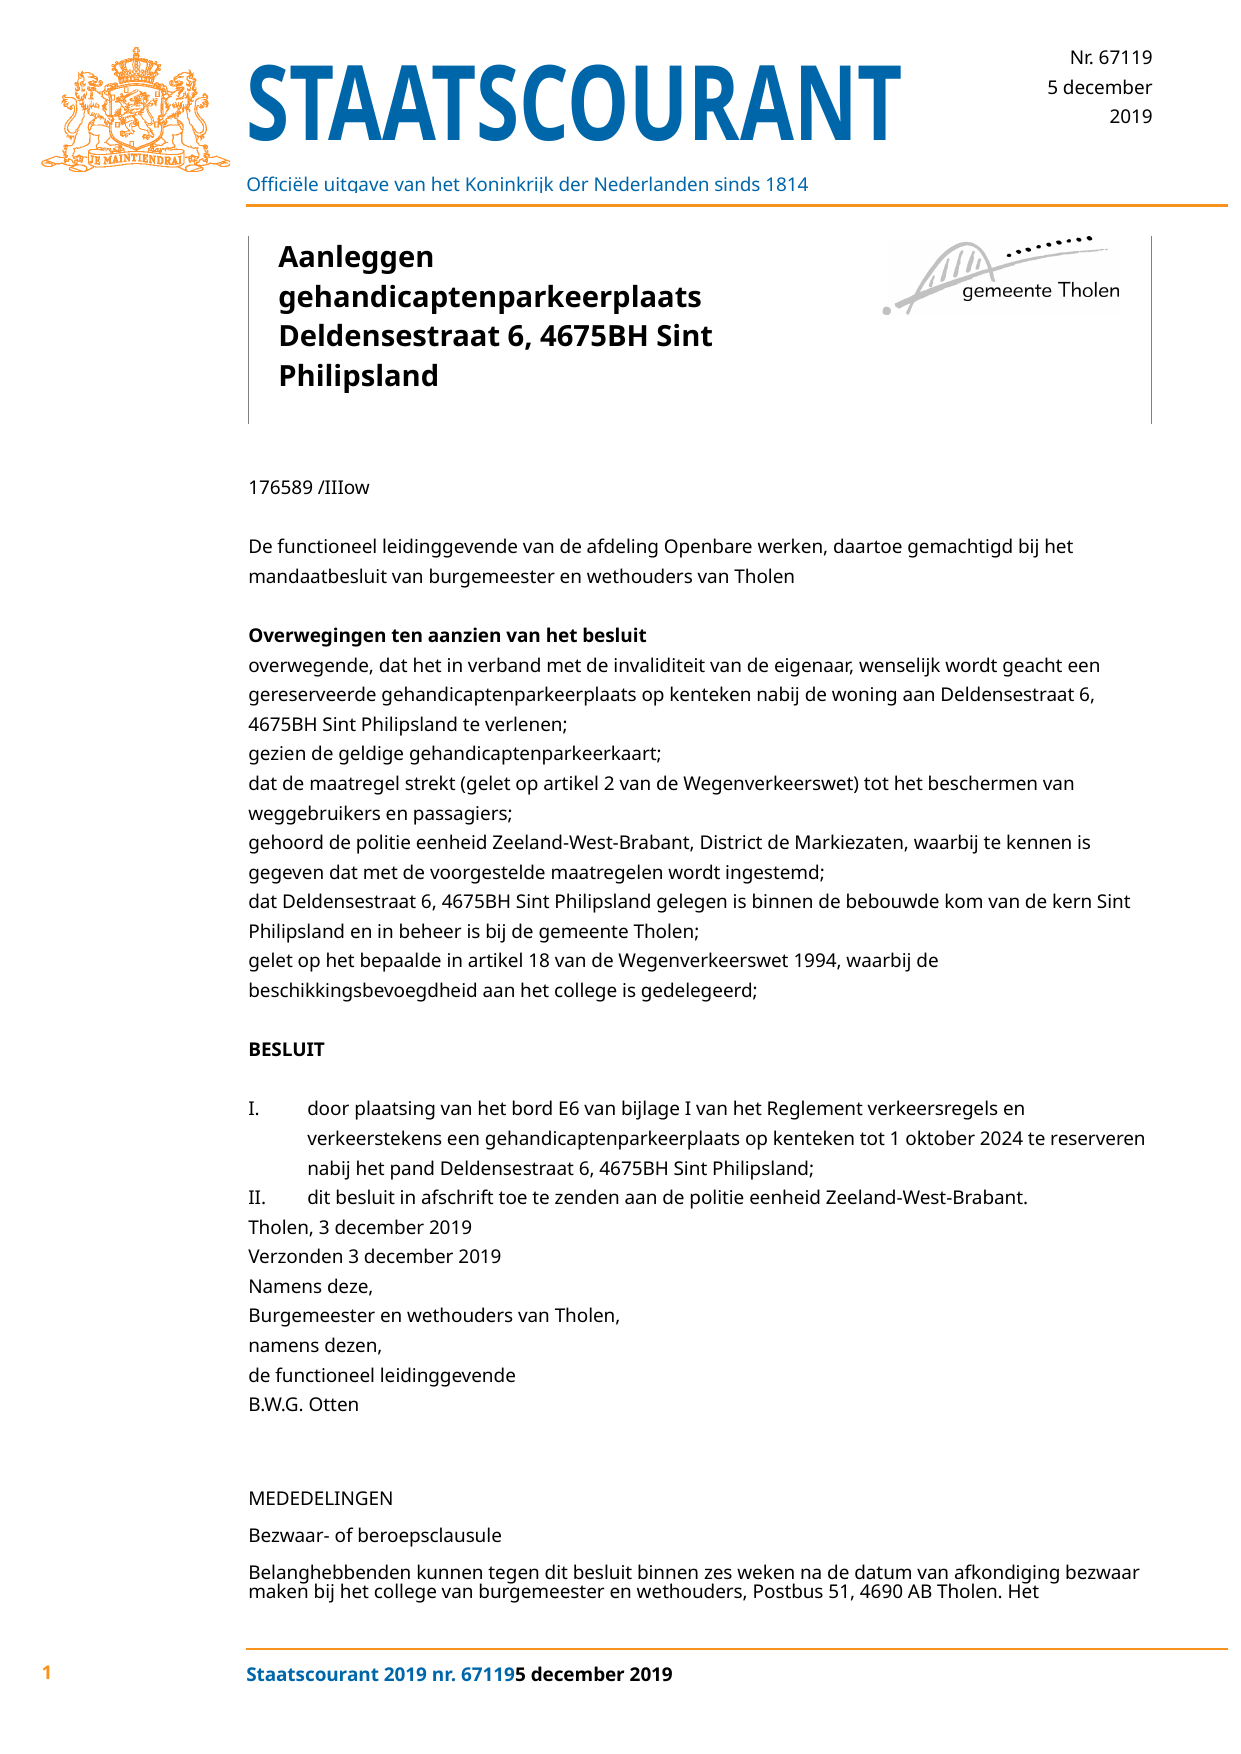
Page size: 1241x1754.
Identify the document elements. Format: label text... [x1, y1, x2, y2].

text Bezwaar- of beroepsclausule [248, 1527, 1152, 1546]
picture [41, 47, 231, 172]
text B.W.G. Otten [248, 1391, 1152, 1417]
list door plaatsing van het bord E6 van bijlage I van het Reglement verkeersregels en verkeerstekens een gehandicaptenparkeerplaats op kenteken tot 1 oktober 2024 te reserveren nabij het pand Deldensestraat 6, 4675BH Sint Philipsland; [248, 1096, 1152, 1181]
text Verzonden 3 december 2019 [248, 1243, 1152, 1269]
table_header [850, 236, 1151, 424]
list dit besluit in afschrift toe te zenden aan de politie eenheid Zeeland-West-Brabant. [248, 1184, 1152, 1210]
text Belanghebbenden kunnen tegen dit besluit binnen zes weken na de datum van afkondiging bezwaar maken bij het college van burgemeester en wethouders, Postbus 51, 4690 AB Tholen. Het [248, 1564, 1152, 1602]
text De functioneel leidinggevende van de afdeling Openbare werken, daartoe gemachtigd bij het mandaatbesluit van burgemeester en wethouders van Tholen [248, 533, 1152, 589]
text Namens deze, [248, 1273, 1152, 1299]
table_header Aanleggen gehandicaptenparkeerplaats Deldensestraat 6, 4675BH Sint Philipsland [249, 236, 850, 424]
text Burgemeester en wethouders van Tholen, [248, 1303, 1152, 1328]
text dat Deldensestraat 6, 4675BH Sint Philipsland gelegen is binnen de bebouwde kom van de kern Sint Philipsland en in beheer is bij de gemeente Tholen; [248, 888, 1152, 944]
text namens dezen, [248, 1332, 1152, 1358]
text gezien de geldige gehandicaptenparkeerkaart; [248, 741, 1152, 766]
text overwegende, dat het in verband met de invaliditeit van de eigenaar, wenselijk wordt geacht een gereserveerde gehandicaptenparkeerplaats op kenteken nabij de woning aan Deldensestraat 6, 4675BH Sint Philipsland te verlenen; [248, 652, 1152, 737]
text Overwegingen ten aanzien van het besluit [248, 622, 1152, 648]
text MEDEDELINGEN [248, 1490, 1152, 1509]
text 176589 /IIIow [248, 474, 1152, 500]
picture [882, 236, 1119, 315]
text BESLUIT [248, 1036, 1152, 1062]
text dat de maatregel strekt (gelet op artikel 2 van de Wegenverkeerswet) tot het beschermen van weggebruikers en passagiers; [248, 770, 1152, 826]
text gehoord de politie eenheid Zeeland-West-Brabant, District de Markiezaten, waarbij te kennen is gegeven dat met de voorgestelde maatregelen wordt ingestemd; [248, 829, 1152, 885]
text de functioneel leidinggevende [248, 1362, 1152, 1388]
text Tholen, 3 december 2019 [248, 1214, 1152, 1240]
text gelet op het bepaalde in artikel 18 van de Wegenverkeerswet 1994, waarbij de beschikkingsbevoegdheid aan het college is gedelegeerd; [248, 948, 1152, 1003]
